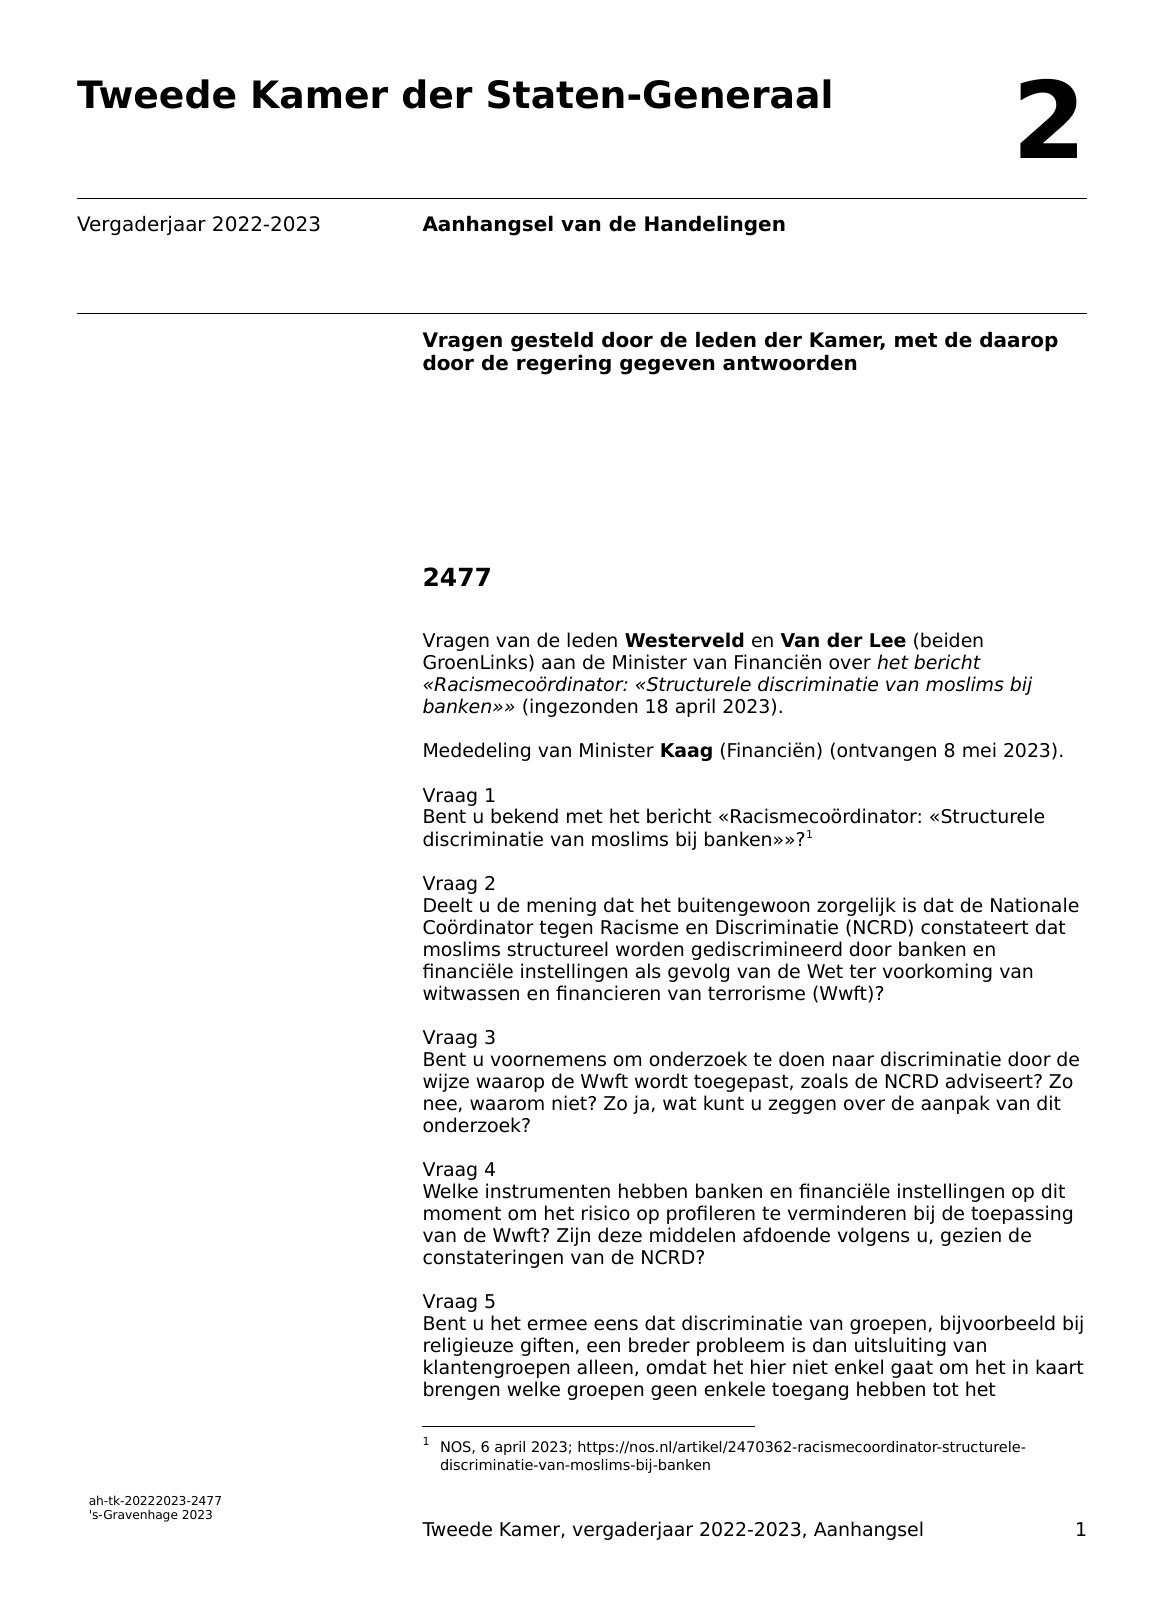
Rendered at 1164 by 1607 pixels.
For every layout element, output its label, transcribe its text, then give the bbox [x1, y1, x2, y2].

text 's-Gravenhage 2023 [88, 1508, 323, 1522]
table_header Tweede Kamer der Staten-Generaal [77, 59, 886, 198]
text Vraag 2 [422, 873, 1087, 894]
table_header 2 [886, 59, 1087, 198]
text Vragen van de leden Westerveld en Van der Lee (beiden GroenLinks) aan de Minister van Financiën over het bericht «Racismecoördinator: «Structurele discriminatie van moslims bij banken»» (ingezonden 18 april 2023). [422, 630, 1087, 718]
text NOS, 6 april 2023; https://nos.nl/artikel/2470362-racismecoordinator-structurele-discriminatie-van-moslims-bij-banken [422, 1435, 1087, 1474]
text Welke instrumenten hebben banken en financiële instellingen op dit moment om het risico op profileren te verminderen bij de toepassing van de Wwft? Zijn deze middelen afdoende volgens u, gezien de constateringen van de NCRD? [422, 1181, 1087, 1269]
text Bent u bekend met het bericht «Racismecoördinator: «Structurele discriminatie van moslims bij banken»»? [422, 806, 1087, 850]
text 2477 [422, 563, 1087, 592]
table_cell [77, 314, 422, 375]
table_cell Aanhangsel van de Handelingen [422, 199, 1087, 313]
text Vraag 4 [422, 1159, 1087, 1181]
text ah-tk-20222023-2477 [88, 1494, 323, 1508]
text Vraag 5 [422, 1291, 1087, 1313]
text Vraag 3 [422, 1027, 1087, 1049]
text Deelt u de mening dat het buitengewoon zorgelijk is dat de Nationale Coördinator tegen Racisme en Discriminatie (NCRD) constateert dat moslims structureel worden gediscrimineerd door banken en financiële instellingen als gevolg van de Wet ter voorkoming van witwassen en financieren van terrorisme (Wwft)? [422, 894, 1087, 1004]
table_cell Vergaderjaar 2022-2023 [77, 199, 422, 313]
text Bent u voornemens om onderzoek te doen naar discriminatie door de wijze waarop de Wwft wordt toegepast, zoals de NCRD adviseert? Zo nee, waarom niet? Zo ja, wat kunt u zeggen over de aanpak van dit onderzoek? [422, 1049, 1087, 1137]
text Bent u het ermee eens dat discriminatie van groepen, bijvoorbeeld bij religieuze giften, een breder probleem is dan uitsluiting van klantengroepen alleen, omdat het hier niet enkel gaat om het in kaart brengen welke groepen geen enkele toegang hebben tot het [422, 1313, 1087, 1401]
text Mededeling van Minister Kaag (Financiën) (ontvangen 8 mei 2023). [422, 740, 1087, 762]
table_cell Vragen gesteld door de leden der Kamer, met de daarop door de regering gegeven antwoorden [422, 314, 1087, 375]
text Vraag 1 [422, 784, 1087, 806]
